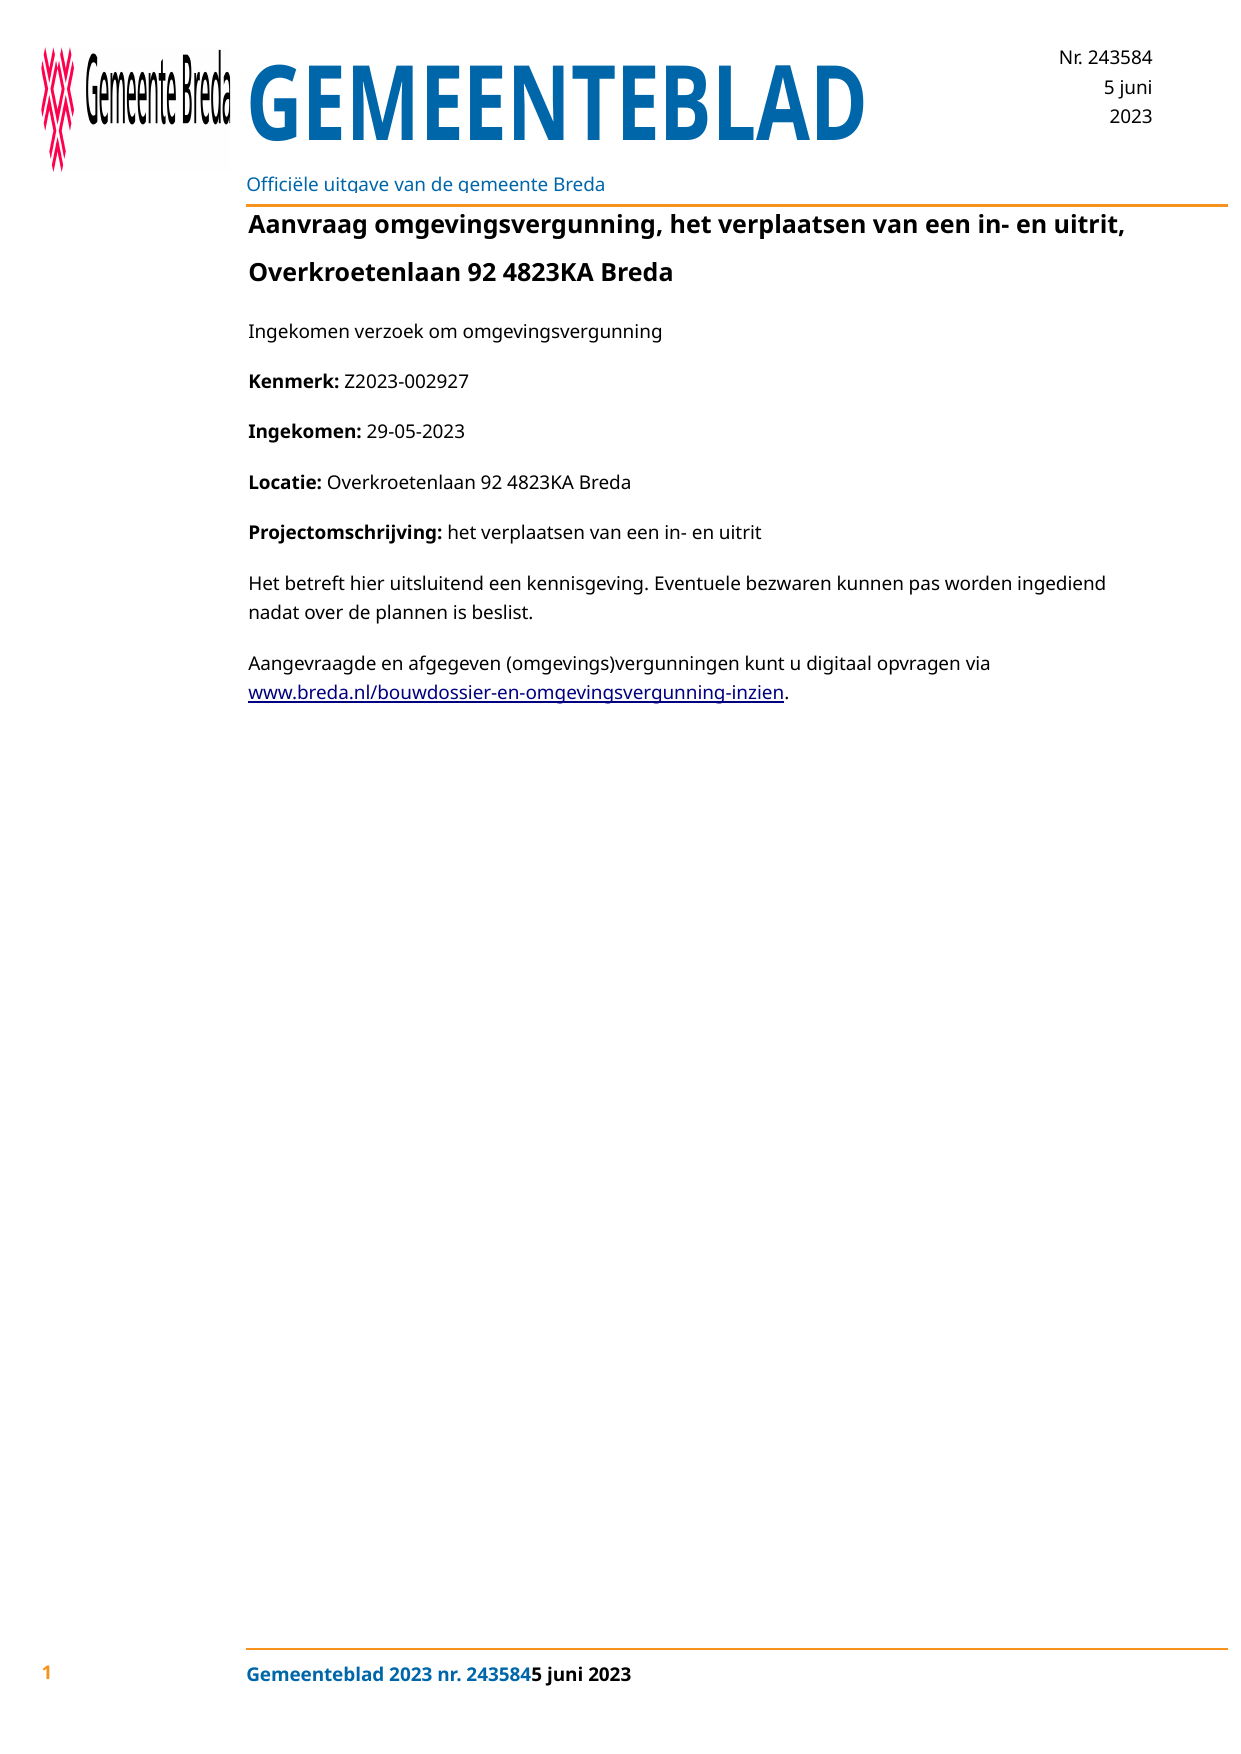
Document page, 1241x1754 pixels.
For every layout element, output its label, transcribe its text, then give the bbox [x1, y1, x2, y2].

text Kenmerk: Z2023-002927 [248, 368, 1152, 394]
text Locatie: Overkroetenlaan 92 4823KA Breda [248, 469, 1152, 495]
text Projectomschrijving: het verplaatsen van een in- en uitrit [248, 519, 1152, 545]
text Aangevraagde en afgegeven (omgevings)vergunningen kunt u digitaal opvragen via www.breda.nl/bouwdossier-en-omgevingsvergunning-inzien. [248, 650, 1152, 705]
text Ingekomen: 29-05-2023 [248, 419, 1152, 444]
picture [41, 47, 231, 172]
text Aanvraag omgevingsvergunning, het verplaatsen van een in- en uitrit, Overkroetenlaan 92 4823KA Breda [248, 207, 1152, 288]
text Ingekomen verzoek om omgevingsvergunning [248, 318, 1152, 344]
text Het betreft hier uitsluitend een kennisgeving. Eventuele bezwaren kunnen pas worden ingediend nadat over de plannen is beslist. [248, 570, 1152, 625]
